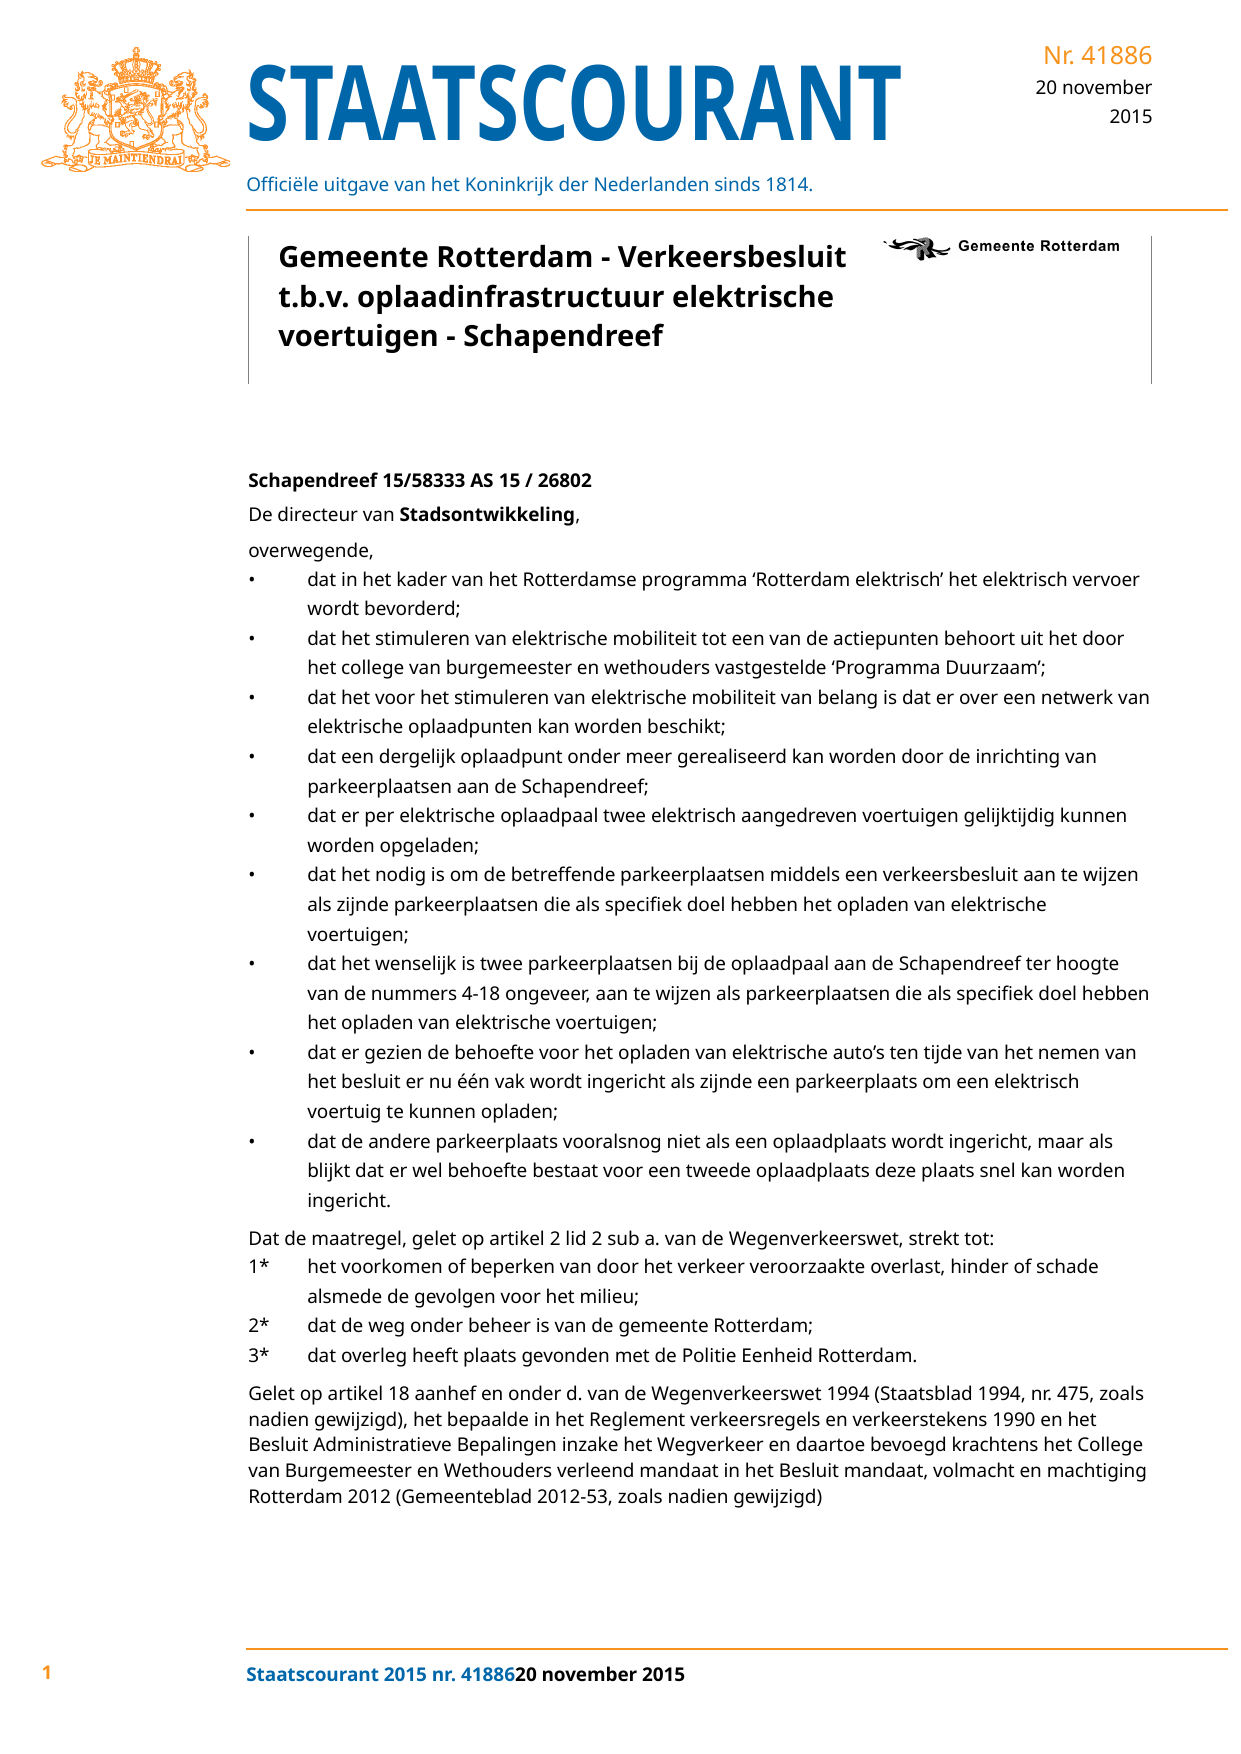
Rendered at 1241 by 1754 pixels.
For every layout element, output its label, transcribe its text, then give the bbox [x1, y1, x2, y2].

text Dat de maatregel, gelet op artikel 2 lid 2 sub a. van de Wegenverkeerswet, strekt tot: [248, 1225, 1152, 1251]
text overwegende, [248, 537, 1152, 563]
picture [882, 236, 1119, 261]
list dat de weg onder beheer is van de gemeente Rotterdam; [248, 1312, 1152, 1338]
list dat in het kader van het Rotterdamse programma ‘Rotterdam elektrisch’ het elektrisch vervoer wordt bevorderd; [248, 566, 1152, 621]
picture [41, 47, 231, 172]
list dat er per elektrische oplaadpaal twee elektrisch aangedreven voertuigen gelijktijdig kunnen worden opgeladen; [248, 802, 1152, 858]
text Gelet op artikel 18 aanhef en onder d. van de Wegenverkeerswet 1994 (Staatsblad 1994, nr. 475, zoals nadien gewijzigd), het bepaalde in het Reglement verkeersregels en verkeerstekens 1990 en het Besluit Administratieve Bepalingen inzake het Wegverkeer en daartoe bevoegd krachtens het College van Burgemeester en Wethouders verleend mandaat in het Besluit mandaat, volmacht en machtiging Rotterdam 2012 (Gemeenteblad 2012-53, zoals nadien gewijzigd) [248, 1380, 1152, 1509]
list dat het stimuleren van elektrische mobiliteit tot een van de actiepunten behoort uit het door het college van burgemeester en wethouders vastgestelde ‘Programma Duurzaam’; [248, 625, 1152, 680]
text Schapendreef 15/58333 AS 15 / 26802 [248, 467, 1152, 492]
list dat het nodig is om de betreffende parkeerplaatsen middels een verkeersbesluit aan te wijzen als zijnde parkeerplaatsen die als specifiek doel hebben het opladen van elektrische voertuigen; [248, 862, 1152, 947]
list dat het wenselijk is twee parkeerplaatsen bij de oplaadpaal aan de Schapendreef ter hoogte van de nummers 4-18 ongeveer, aan te wijzen als parkeerplaatsen die als specifiek doel hebben het opladen van elektrische voertuigen; [248, 950, 1152, 1035]
table_header Gemeente Rotterdam - Verkeersbesluit t.b.v. oplaadinfrastructuur elektrische voertuigen - Schapendreef [249, 236, 850, 384]
list dat een dergelijk oplaadpunt onder meer gerealiseerd kan worden door de inrichting van parkeerplaatsen aan de Schapendreef; [248, 743, 1152, 799]
list dat de andere parkeerplaats vooralsnog niet als een oplaadplaats wordt ingericht, maar als blijkt dat er wel behoefte bestaat voor een tweede oplaadplaats deze plaats snel kan worden ingericht. [248, 1128, 1152, 1213]
text De directeur van Stadsontwikkeling, [248, 501, 1152, 527]
list dat overleg heeft plaats gevonden met de Politie Eenheid Rotterdam. [248, 1342, 1152, 1368]
list dat het voor het stimuleren van elektrische mobiliteit van belang is dat er over een netwerk van elektrische oplaadpunten kan worden beschikt; [248, 684, 1152, 739]
list dat er gezien de behoefte voor het opladen van elektrische auto’s ten tijde van het nemen van het besluit er nu één vak wordt ingericht als zijnde een parkeerplaats om een elektrisch voertuig te kunnen opladen; [248, 1039, 1152, 1124]
list het voorkomen of beperken van door het verkeer veroorzaakte overlast, hinder of schade alsmede de gevolgen voor het milieu; [248, 1253, 1152, 1309]
table_header [850, 236, 1151, 384]
